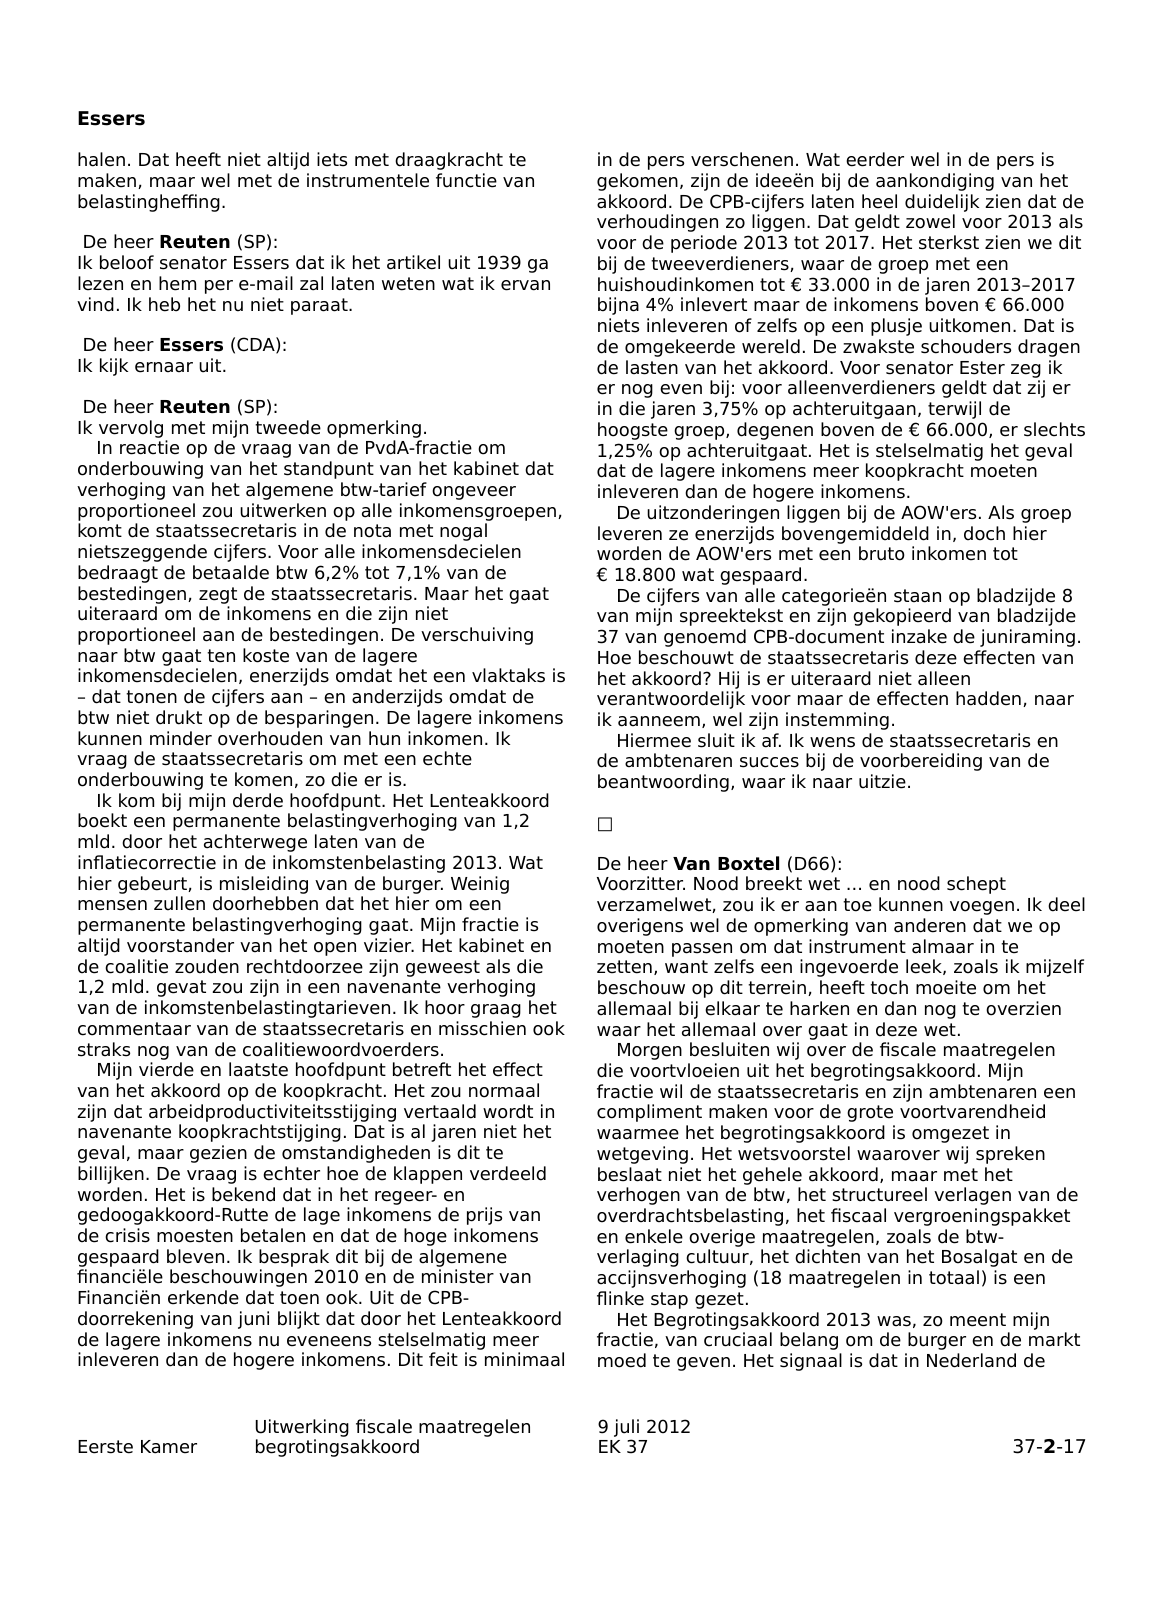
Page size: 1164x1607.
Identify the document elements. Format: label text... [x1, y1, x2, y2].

text De cijfers van alle categorieën staan op bladzijde 8 van mijn spreektekst en zijn gekopieerd van bladzijde 37 van genoemd CPB-document inzake de juniraming. Hoe beschouwt de staatssecretaris deze effecten van het akkoord? Hij is er uiteraard niet alleen verantwoordelijk voor maar de effecten hadden, naar ik aanneem, wel zijn instemming. [596, 586, 1087, 731]
text De heer Reuten (SP): [77, 397, 567, 417]
text Ik vervolg met mijn tweede opmerking. [77, 417, 567, 438]
text Ik beloof senator Essers dat ik het artikel uit 1939 ga lezen en hem per e-mail zal laten weten wat ik ervan vind. Ik heb het nu niet paraat. [77, 253, 567, 315]
text Mijn vierde en laatste hoofdpunt betreft het effect van het akkoord op de koopkracht. Het zou normaal zijn dat arbeidproductiviteitsstijging vertaald wordt in navenante koopkrachtstijging. Dat is al jaren niet het geval, maar gezien de omstandigheden is dit te billijken. De vraag is echter hoe de klappen verdeeld worden. Het is bekend dat in het regeer- en gedoogakkoord-Rutte de lage inkomens de prijs van de crisis moesten betalen en dat de hoge inkomens gespaard bleven. Ik besprak dit bij de algemene financiële beschouwingen 2010 en de minister van Financiën erkende dat toen ook. Uit de CPB-doorrekening van juni blijkt dat door het Lenteakkoord de lagere inkomens nu eveneens stelselmatig meer inleveren dan de hogere inkomens. Dit feit is minimaal [77, 1060, 567, 1371]
text Morgen besluiten wij over de fiscale maatregelen die voortvloeien uit het begrotingsakkoord. Mijn fractie wil de staatssecretaris en zijn ambtenaren een compliment maken voor de grote voortvarendheid waarmee het begrotingsakkoord is omgezet in wetgeving. Het wetsvoorstel waarover wij spreken beslaat niet het gehele akkoord, maar met het verhogen van de btw, het structureel verlagen van de overdrachtsbelasting, het fiscaal vergroeningspakket en enkele overige maatregelen, zoals de btw-verlaging cultuur, het dichten van het Bosalgat en de accijnsverhoging (18 maatregelen in totaal) is een flinke stap gezet. [596, 1040, 1087, 1309]
text In reactie op de vraag van de PvdA-fractie om onderbouwing van het standpunt van het kabinet dat verhoging van het algemene btw-tarief ongeveer proportioneel zou uitwerken op alle inkomensgroepen, komt de staatssecretaris in de nota met nogal nietszeggende cijfers. Voor alle inkomensdecielen bedraagt de betaalde btw 6,2% tot 7,1% van de bestedingen, zegt de staatssecretaris. Maar het gaat uiteraard om de inkomens en die zijn niet proportioneel aan de bestedingen. De verschuiving naar btw gaat ten koste van de lagere inkomensdecielen, enerzijds omdat het een vlaktaks is – dat tonen de cijfers aan – en anderzijds omdat de btw niet drukt op de besparingen. De lagere inkomens kunnen minder overhouden van hun inkomen. Ik vraag de staatssecretaris om met een echte onderbouwing te komen, zo die er is. [77, 438, 567, 791]
text □ [596, 813, 1087, 833]
text in de pers verschenen. Wat eerder wel in de pers is gekomen, zijn de ideeën bij de aankondiging van het akkoord. De CPB-cijfers laten heel duidelijk zien dat de verhoudingen zo liggen. Dat geldt zowel voor 2013 als voor de periode 2013 tot 2017. Het sterkst zien we dit bij de tweeverdieners, waar de groep met een huishoudinkomen tot € 33.000 in de jaren 2013–2017 bijna 4% inlevert maar de inkomens boven € 66.000 niets inleveren of zelfs op een plusje uitkomen. Dat is de omgekeerde wereld. De zwakste schouders dragen de lasten van het akkoord. Voor senator Ester zeg ik er nog even bij: voor alleenverdieners geldt dat zij er in die jaren 3,75% op achteruitgaan, terwijl de hoogste groep, degenen boven de € 66.000, er slechts 1,25% op achteruitgaat. Het is stelselmatig het geval dat de lagere inkomens meer koopkracht moeten inleveren dan de hogere inkomens. [596, 150, 1087, 503]
text Ik kom bij mijn derde hoofdpunt. Het Lenteakkoord boekt een permanente belastingverhoging van 1,2 mld. door het achterwege laten van de inflatiecorrectie in de inkomstenbelasting 2013. Wat hier gebeurt, is misleiding van de burger. Weinig mensen zullen doorhebben dat het hier om een permanente belastingverhoging gaat. Mijn fractie is altijd voorstander van het open vizier. Het kabinet en de coalitie zouden rechtdoorzee zijn geweest als die 1,2 mld. gevat zou zijn in een navenante verhoging van de inkomstenbelastingtarieven. Ik hoor graag het commentaar van de staatssecretaris en misschien ook straks nog van de coalitiewoordvoerders. [77, 791, 567, 1060]
text De heer Essers (CDA): [77, 335, 567, 356]
text halen. Dat heeft niet altijd iets met draagkracht te maken, maar wel met de instrumentele functie van belastingheffing. [77, 150, 567, 212]
text Hiermee sluit ik af. Ik wens de staatssecretaris en de ambtenaren succes bij de voorbereiding van de beantwoording, waar ik naar uitzie. [596, 731, 1087, 793]
text Het Begrotingsakkoord 2013 was, zo meent mijn fractie, van cruciaal belang om de burger en de markt moed te geven. Het signaal is dat in Nederland de [596, 1309, 1087, 1372]
text Voorzitter. Nood breekt wet ... en nood schept verzamelwet, zou ik er aan toe kunnen voegen. Ik deel overigens wel de opmerking van anderen dat we op moeten passen om dat instrument almaar in te zetten, want zelfs een ingevoerde leek, zoals ik mijzelf beschouw op dit terrein, heeft toch moeite om het allemaal bij elkaar te harken en dan nog te overzien waar het allemaal over gaat in deze wet. [596, 874, 1087, 1040]
text De uitzonderingen liggen bij de AOW'ers. Als groep leveren ze enerzijds bovengemiddeld in, doch hier worden de AOW'ers met een bruto inkomen tot € 18.800 wat gespaard. [596, 503, 1087, 586]
text De heer Reuten (SP): [77, 232, 567, 253]
text De heer Van Boxtel (D66): [596, 853, 1087, 874]
text Ik kijk ernaar uit. [77, 356, 567, 377]
